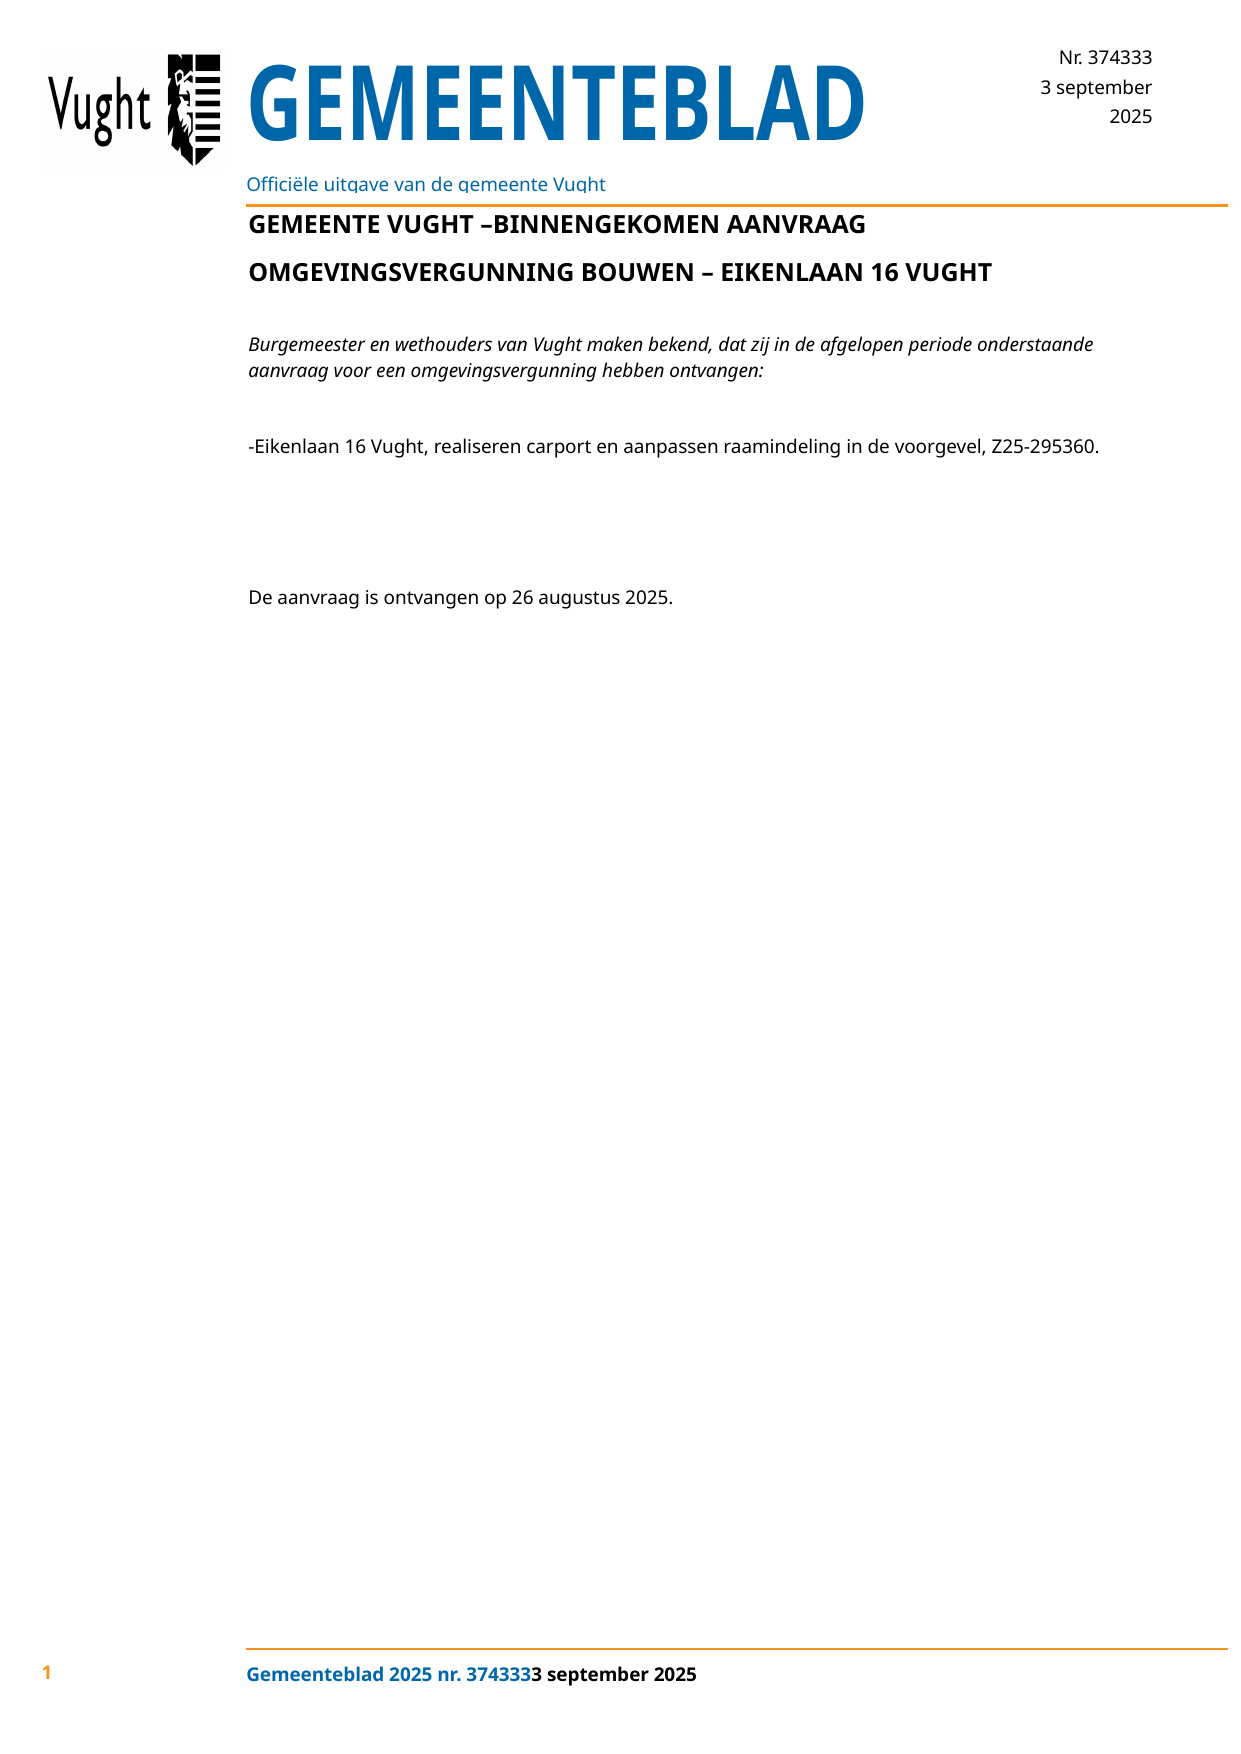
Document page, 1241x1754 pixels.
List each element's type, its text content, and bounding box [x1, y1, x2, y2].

text De aanvraag is ontvangen op 26 augustus 2025. [248, 584, 1152, 610]
text GEMEENTE VUGHT –BINNENGEKOMEN AANVRAAG OMGEVINGSVERGUNNING BOUWEN – EIKENLAAN 16 VUGHT [248, 207, 1152, 288]
picture [41, 47, 231, 172]
text -Eikenlaan 16 Vught, realiseren carport en aanpassen raamindeling in de voorgevel, Z25-295360. [248, 433, 1152, 459]
text Burgemeester en wethouders van Vught maken bekend, dat zij in de afgelopen periode onderstaande aanvraag voor een omgevingsvergunning hebben ontvangen: [248, 331, 1152, 383]
